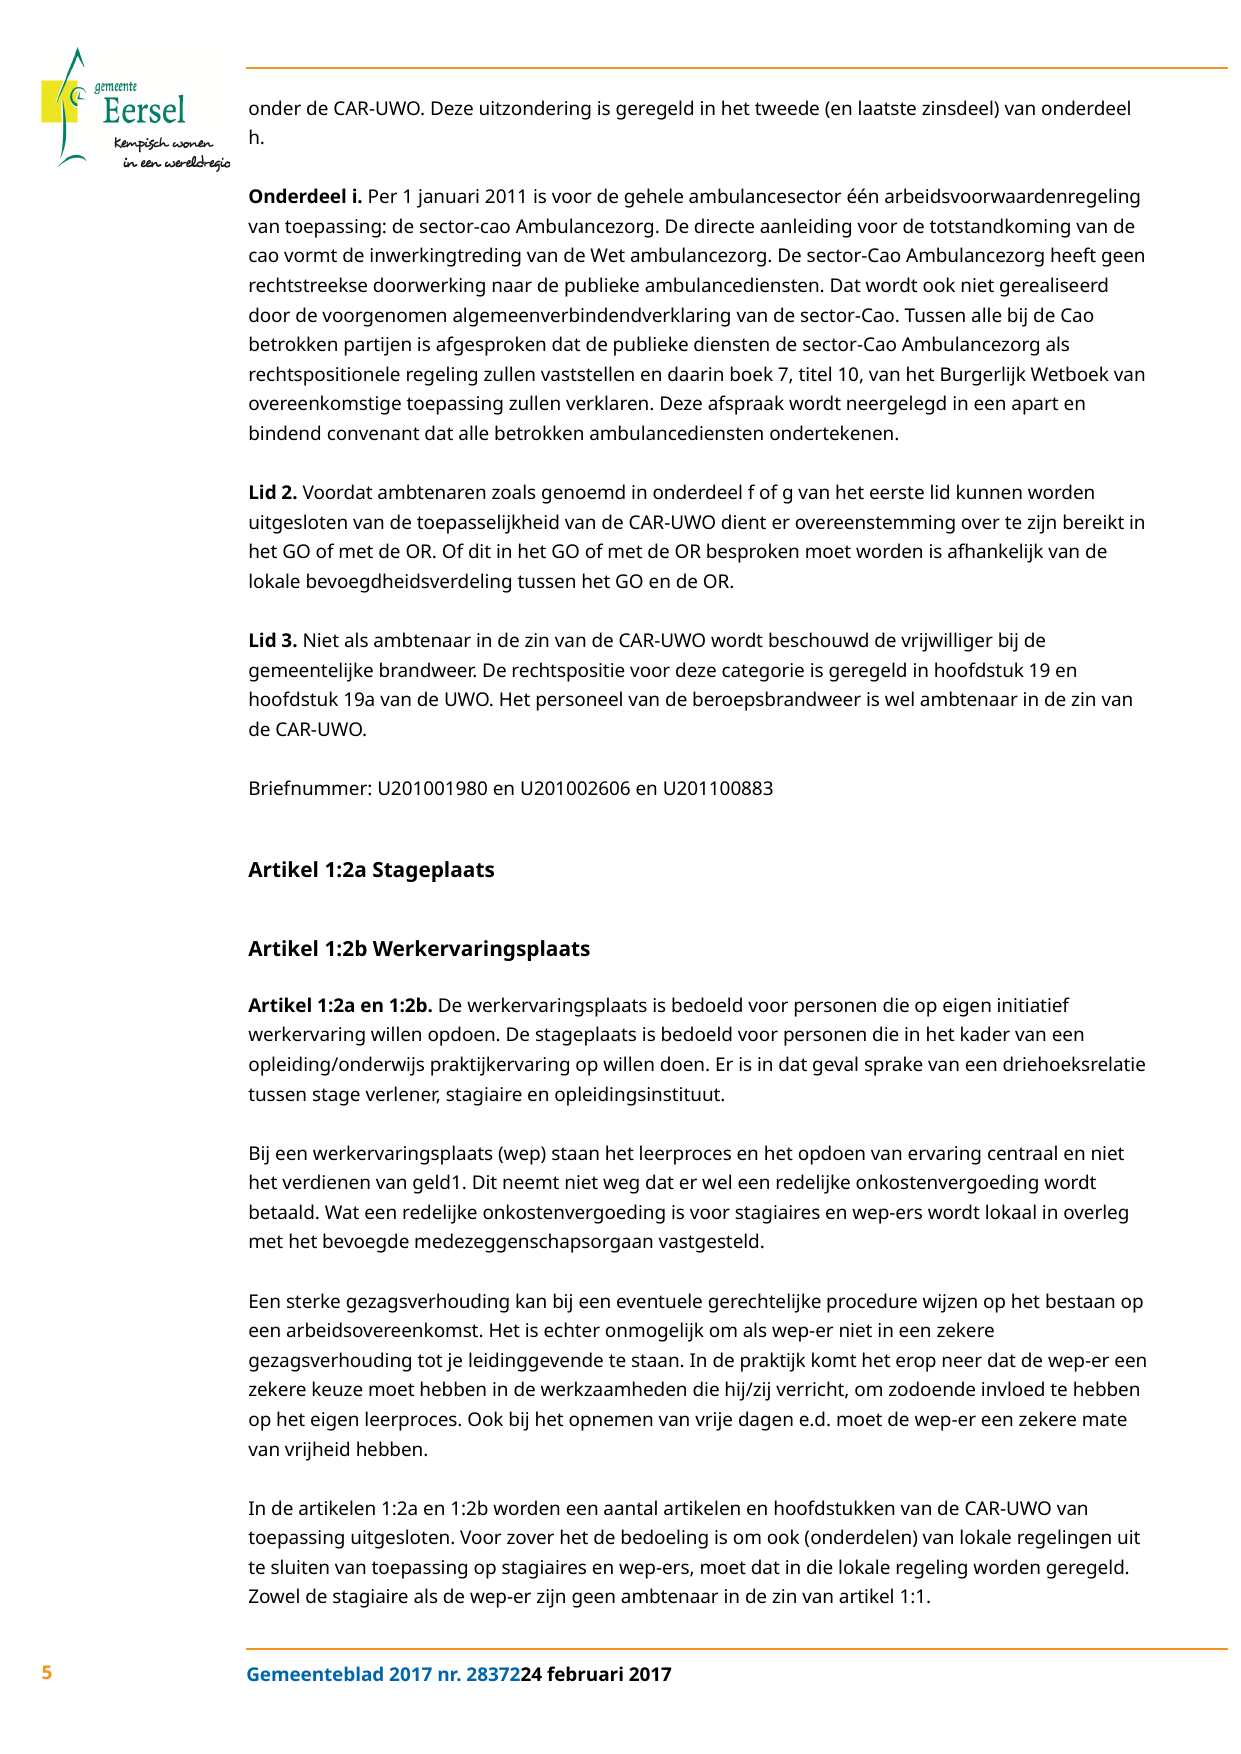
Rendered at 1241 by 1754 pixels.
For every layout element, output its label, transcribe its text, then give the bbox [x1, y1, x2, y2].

text Onderdeel i. Per 1 januari 2011 is voor de gehele ambulancesector één arbeidsvoorwaardenregeling van toepassing: de sector-cao Ambulancezorg. De directe aanleiding voor de totstandkoming van de cao vormt de inwerkingtreding van de Wet ambulancezorg. De sector-Cao Ambulancezorg heeft geen rechtstreekse doorwerking naar de publieke ambulancediensten. Dat wordt ook niet gerealiseerd door de voorgenomen algemeenverbindendverklaring van de sector-Cao. Tussen alle bij de Cao betrokken partijen is afgesproken dat de publieke diensten de sector-Cao Ambulancezorg als rechtspositionele regeling zullen vaststellen en daarin boek 7, titel 10, van het Burgerlijk Wetboek van overeenkomstige toepassing zullen verklaren. Deze afspraak wordt neergelegd in een apart en bindend convenant dat alle betrokken ambulancediensten ondertekenen. [248, 183, 1152, 446]
text Artikel 1:2a Stageplaats [248, 855, 1152, 884]
text Lid 3. Niet als ambtenaar in de zin van de CAR-UWO wordt beschouwd de vrijwilliger bij de gemeentelijke brandweer. De rechtspositie voor deze categorie is geregeld in hoofdstuk 19 en hoofdstuk 19a van de UWO. Het personeel van de beroepsbrandweer is wel ambtenaar in de zin van de CAR-UWO. [248, 627, 1152, 742]
text Lid 2. Voordat ambtenaren zoals genoemd in onderdeel f of g van het eerste lid kunnen worden uitgesloten van de toepasselijkheid van de CAR-UWO dient er overeenstemming over te zijn bereikt in het GO of met de OR. Of dit in het GO of met de OR besproken moet worden is afhankelijk van de lokale bevoegdheidsverdeling tussen het GO en de OR. [248, 479, 1152, 594]
text Artikel 1:2a en 1:2b. De werkervaringsplaats is bedoeld voor personen die op eigen initiatief werkervaring willen opdoen. De stageplaats is bedoeld voor personen die in het kader van een opleiding/onderwijs praktijkervaring op willen doen. Er is in dat geval sprake van een driehoeksrelatie tussen stage verlener, stagiaire en opleidingsinstituut. [248, 992, 1152, 1107]
picture [41, 47, 231, 172]
text Artikel 1:2b Werkervaringsplaats [248, 934, 1152, 962]
text Briefnummer: U201001980 en U201002606 en U201100883 [248, 775, 1152, 801]
text Een sterke gezagsverhouding kan bij een eventuele gerechtelijke procedure wijzen op het bestaan op een arbeidsovereenkomst. Het is echter onmogelijk om als wep-er niet in een zekere gezagsverhouding tot je leidinggevende te staan. In de praktijk komt het erop neer dat de wep-er een zekere keuze moet hebben in de werkzaamheden die hij/zij verricht, om zodoende invloed te hebben op het eigen leerproces. Ook bij het opnemen van vrije dagen e.d. moet de wep-er een zekere mate van vrijheid hebben. [248, 1288, 1152, 1462]
text onder de CAR-UWO. Deze uitzondering is geregeld in het tweede (en laatste zinsdeel) van onderdeel h. [248, 95, 1152, 150]
text Bij een werkervaringsplaats (wep) staan het leerproces en het opdoen van ervaring centraal en niet het verdienen van geld1. Dit neemt niet weg dat er wel een redelijke onkostenvergoeding wordt betaald. Wat een redelijke onkostenvergoeding is voor stagiaires en wep-ers wordt lokaal in overleg met het bevoegde medezeggenschapsorgaan vastgesteld. [248, 1140, 1152, 1254]
text In de artikelen 1:2a en 1:2b worden een aantal artikelen en hoofdstukken van de CAR-UWO van toepassing uitgesloten. Voor zover het de bedoeling is om ook (onderdelen) van lokale regelingen uit te sluiten van toepassing op stagiaires en wep-ers, moet dat in die lokale regeling worden geregeld. Zowel de stagiaire als de wep-er zijn geen ambtenaar in de zin van artikel 1:1. [248, 1495, 1152, 1609]
